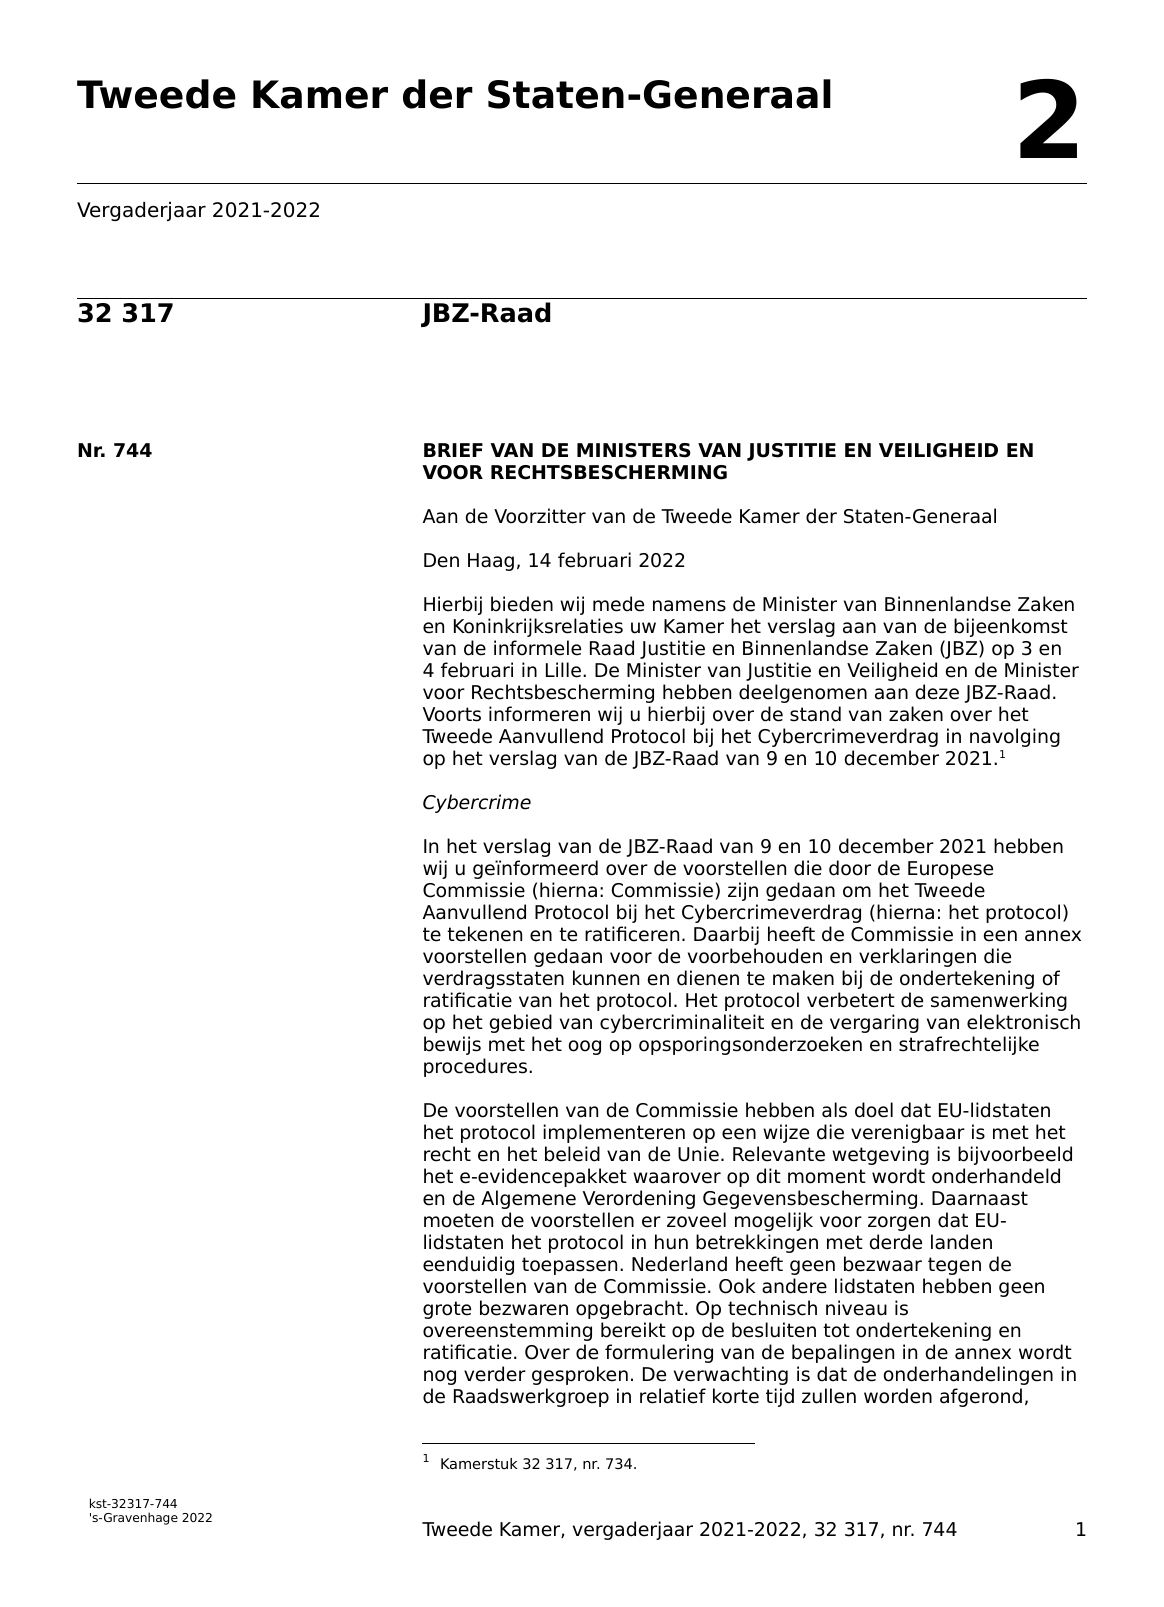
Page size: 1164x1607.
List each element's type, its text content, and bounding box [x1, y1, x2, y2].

text 's-Gravenhage 2022 [88, 1511, 323, 1525]
text Kamerstuk 32 317, nr. 734. [422, 1452, 1087, 1474]
text Den Haag, 14 februari 2022 [422, 550, 1087, 572]
subtitle Cybercrime [422, 792, 1087, 814]
text De voorstellen van de Commissie hebben als doel dat EU-lidstaten het protocol implementeren op een wijze die verenigbaar is met het recht en het beleid van de Unie. Relevante wetgeving is bijvoorbeeld het e-evidencepakket waarover op dit moment wordt onderhandeld en de Algemene Verordening Gegevensbescherming. Daarnaast moeten de voorstellen er zoveel mogelijk voor zorgen dat EU-lidstaten het protocol in hun betrekkingen met derde landen eenduidig toepassen. Nederland heeft geen bezwaar tegen de voorstellen van de Commissie. Ook andere lidstaten hebben geen grote bezwaren opgebracht. Op technisch niveau is overeenstemming bereikt op de besluiten tot ondertekening en ratificatie. Over de formulering van de bepalingen in de annex wordt nog verder gesproken. De verwachting is dat de onderhandelingen in de Raadswerkgroep in relatief korte tijd zullen worden afgerond, [422, 1100, 1087, 1408]
subtitle Nr. 744 BRIEF VAN DE MINISTERS VAN JUSTITIE EN VEILIGHEID EN VOOR RECHTSBESCHERMING [77, 440, 1087, 484]
text kst-32317-744 [88, 1497, 323, 1511]
text In het verslag van de JBZ-Raad van 9 en 10 december 2021 hebben wij u geïnformeerd over de voorstellen die door de Europese Commissie (hierna: Commissie) zijn gedaan om het Tweede Aanvullend Protocol bij het Cybercrimeverdrag (hierna: het protocol) te tekenen en te ratificeren. Daarbij heeft de Commissie in een annex voorstellen gedaan voor de voorbehouden en verklaringen die verdragsstaten kunnen en dienen te maken bij de ondertekening of ratificatie van het protocol. Het protocol verbetert de samenwerking op het gebied van cybercriminaliteit en de vergaring van elektronisch bewijs met het oog op opsporingsonderzoeken en strafrechtelijke procedures. [422, 836, 1087, 1078]
subtitle 32 317 JBZ-Raad [77, 299, 1087, 329]
table_header Tweede Kamer der Staten-Generaal [77, 59, 886, 183]
text Aan de Voorzitter van de Tweede Kamer der Staten-Generaal [422, 506, 1087, 528]
table_header 2 [886, 59, 1087, 183]
table_cell Vergaderjaar 2021-2022 [77, 184, 1087, 298]
text Hierbij bieden wij mede namens de Minister van Binnenlandse Zaken en Koninkrijksrelaties uw Kamer het verslag aan van de bijeenkomst van de informele Raad Justitie en Binnenlandse Zaken (JBZ) op 3 en 4 februari in Lille. De Minister van Justitie en Veiligheid en de Minister voor Rechtsbescherming hebben deelgenomen aan deze JBZ-Raad. Voorts informeren wij u hierbij over de stand van zaken over het Tweede Aanvullend Protocol bij het Cybercrimeverdrag in navolging op het verslag van de JBZ-Raad van 9 en 10 december 2021. [422, 594, 1087, 770]
